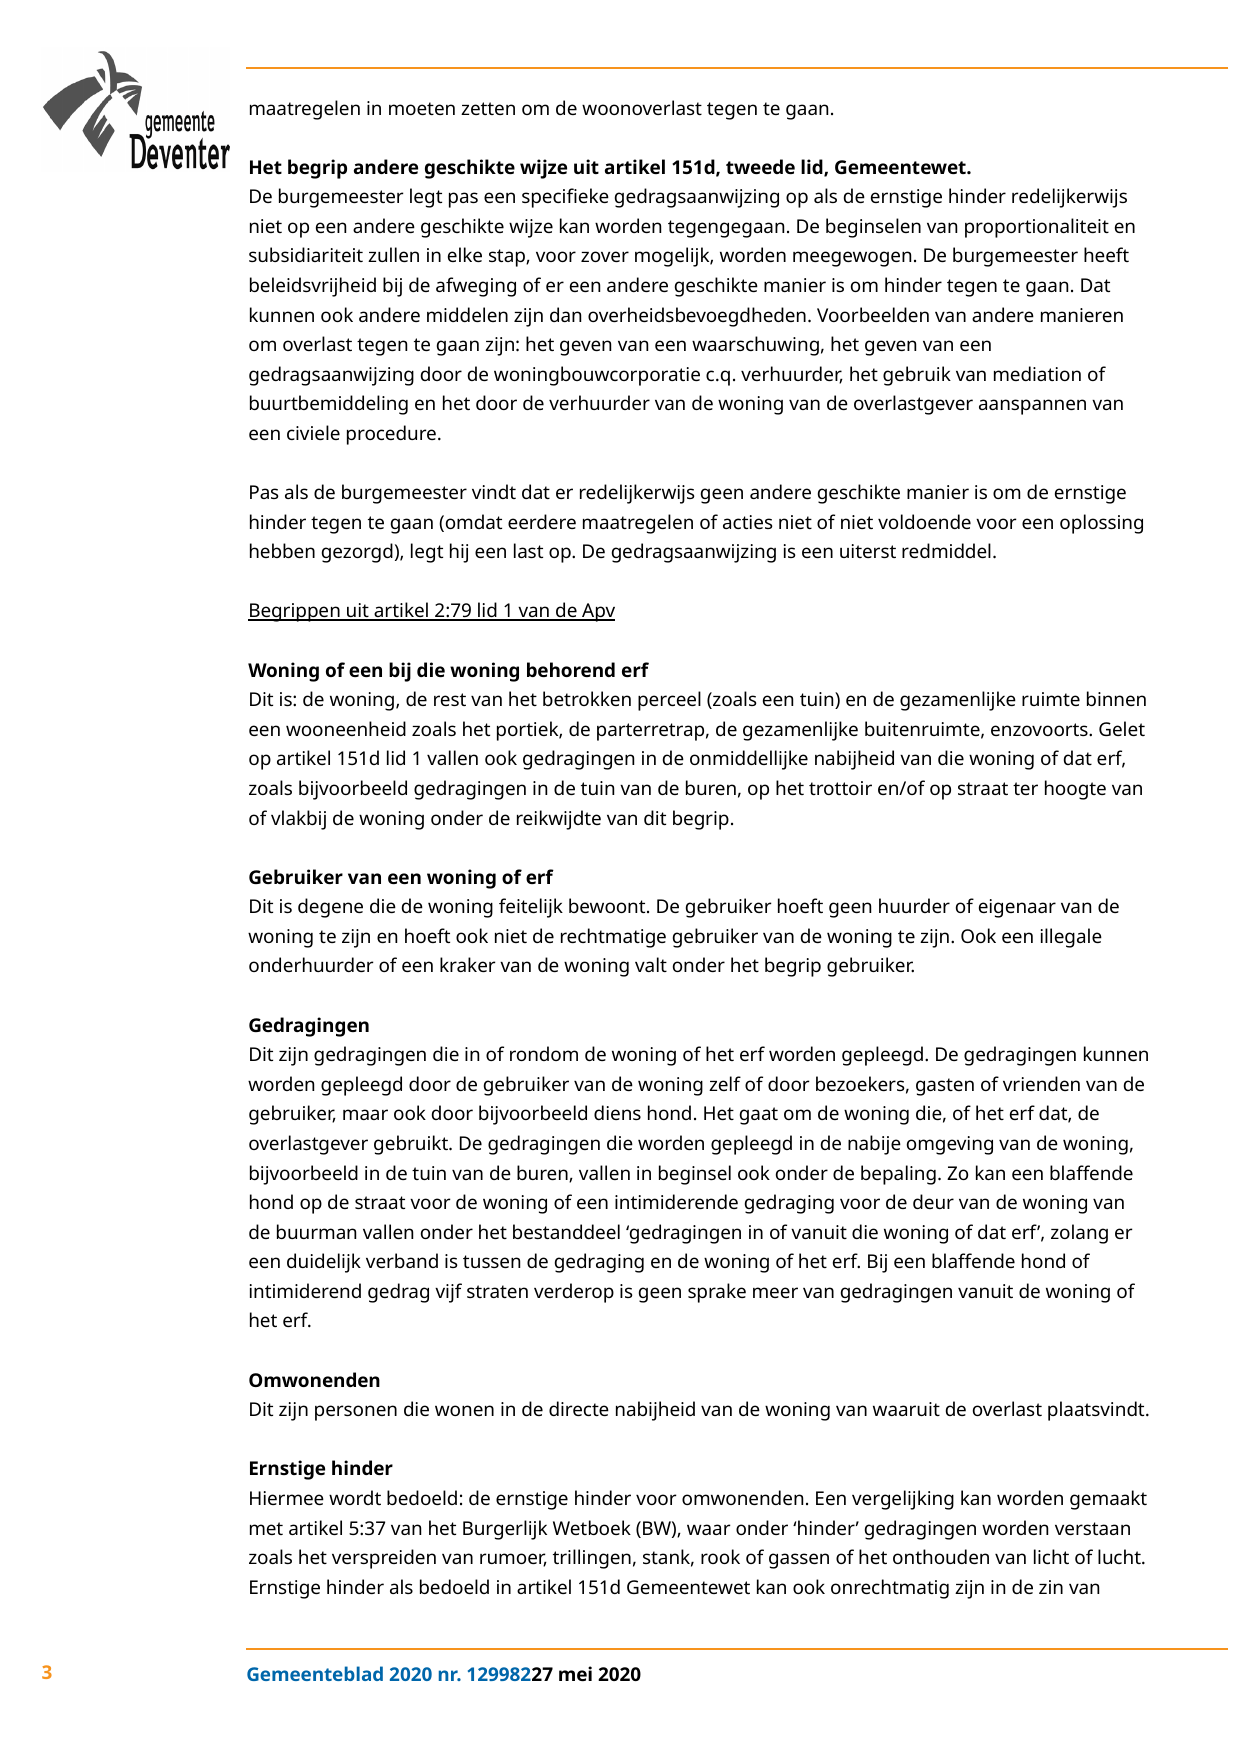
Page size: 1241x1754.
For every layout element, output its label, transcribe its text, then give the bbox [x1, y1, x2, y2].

text Het begrip andere geschikte wijze uit artikel 151d, tweede lid, Gemeentewet. [248, 154, 1152, 180]
text Dit is degene die de woning feitelijk bewoont. De gebruiker hoeft geen huurder of eigenaar van de woning te zijn en hoeft ook niet de rechtmatige gebruiker van de woning te zijn. Ook een illegale onderhuurder of een kraker van de woning valt onder het begrip gebruiker. [248, 893, 1152, 978]
text Hiermee wordt bedoeld: de ernstige hinder voor omwonenden. Een vergelijking kan worden gemaakt met artikel 5:37 van het Burgerlijk Wetboek (BW), waar onder ‘hinder’ gedragingen worden verstaan zoals het verspreiden van rumoer, trillingen, stank, rook of gassen of het onthouden van licht of lucht. Ernstige hinder als bedoeld in artikel 151d Gemeentewet kan ook onrechtmatig zijn in de zin van [248, 1485, 1152, 1600]
text Gebruiker van een woning of erf [248, 864, 1152, 890]
text Pas als de burgemeester vindt dat er redelijkerwijs geen andere geschikte manier is om de ernstige hinder tegen te gaan (omdat eerdere maatregelen of acties niet of niet voldoende voor een oplossing hebben gezorgd), legt hij een last op. De gedragsaanwijzing is een uiterst redmiddel. [248, 479, 1152, 564]
text Omwonenden [248, 1367, 1152, 1393]
text De burgemeester legt pas een specifieke gedragsaanwijzing op als de ernstige hinder redelijkerwijs niet op een andere geschikte wijze kan worden tegengegaan. De beginselen van proportionaliteit en subsidiariteit zullen in elke stap, voor zover mogelijk, worden meegewogen. De burgemeester heeft beleidsvrijheid bij de afweging of er een andere geschikte manier is om hinder tegen te gaan. Dat kunnen ook andere middelen zijn dan overheidsbevoegdheden. Voorbeelden van andere manieren om overlast tegen te gaan zijn: het geven van een waarschuwing, het geven van een gedragsaanwijzing door de woningbouwcorporatie c.q. verhuurder, het gebruik van mediation of buurtbemiddeling en het door de verhuurder van de woning van de overlastgever aanspannen van een civiele procedure. [248, 183, 1152, 446]
text Gedragingen [248, 1012, 1152, 1038]
picture [41, 47, 231, 172]
text maatregelen in moeten zetten om de woonoverlast tegen te gaan. [248, 95, 1152, 121]
text Dit is: de woning, de rest van het betrokken perceel (zoals een tuin) en de gezamenlijke ruimte binnen een wooneenheid zoals het portiek, de parterretrap, de gezamenlijke buitenruimte, enzovoorts. Gelet op artikel 151d lid 1 vallen ook gedragingen in de onmiddellijke nabijheid van die woning of dat erf, zoals bijvoorbeeld gedragingen in de tuin van de buren, op het trottoir en/of op straat ter hoogte van of vlakbij de woning onder de reikwijdte van dit begrip. [248, 686, 1152, 831]
text Dit zijn personen die wonen in de directe nabijheid van de woning van waaruit de overlast plaatsvindt. [248, 1396, 1152, 1422]
text Ernstige hinder [248, 1456, 1152, 1481]
text Dit zijn gedragingen die in of rondom de woning of het erf worden gepleegd. De gedragingen kunnen worden gepleegd door de gebruiker van de woning zelf of door bezoekers, gasten of vrienden van de gebruiker, maar ook door bijvoorbeeld diens hond. Het gaat om de woning die, of het erf dat, de overlastgever gebruikt. De gedragingen die worden gepleegd in de nabije omgeving van de woning, bijvoorbeeld in de tuin van de buren, vallen in beginsel ook onder de bepaling. Zo kan een blaffende hond op de straat voor de woning of een intimiderende gedraging voor de deur van de woning van de buurman vallen onder het bestanddeel ‘gedragingen in of vanuit die woning of dat erf’, zolang er een duidelijk verband is tussen de gedraging en de woning of het erf. Bij een blaffende hond of intimiderend gedrag vijf straten verderop is geen sprake meer van gedragingen vanuit de woning of het erf. [248, 1041, 1152, 1333]
text Begrippen uit artikel 2:79 lid 1 van de Apv [248, 598, 1152, 623]
text Woning of een bij die woning behorend erf [248, 657, 1152, 683]
